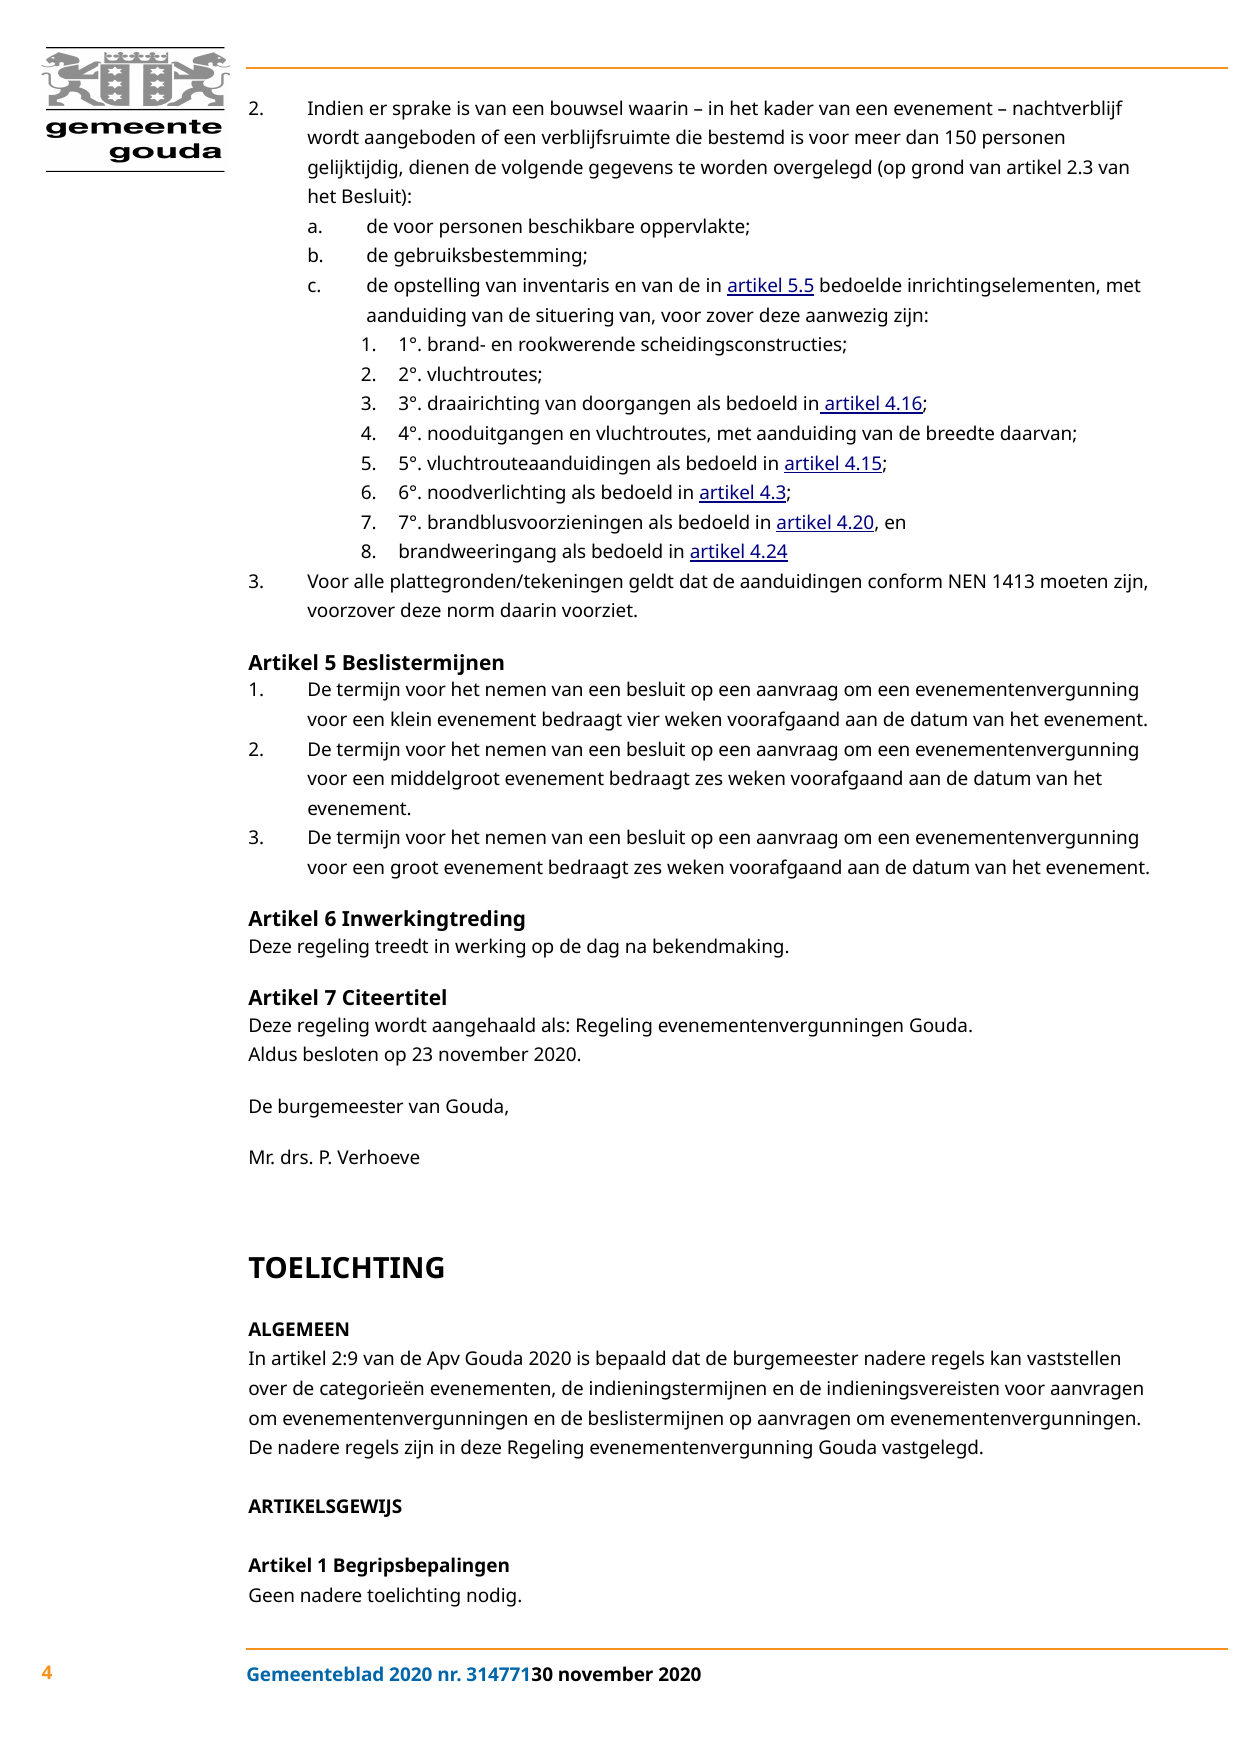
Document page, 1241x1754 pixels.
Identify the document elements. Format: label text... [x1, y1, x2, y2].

list 1°. brand- en rookwerende scheidingsconstructies; [361, 331, 1152, 357]
list 4°. nooduitgangen en vluchtroutes, met aanduiding van de breedte daarvan; [361, 420, 1152, 446]
text De nadere regels zijn in deze Regeling evenementenvergunning Gouda vastgelegd. [248, 1434, 1152, 1460]
list 6°. noodverlichting als bedoeld in artikel 4.3; [361, 479, 1152, 505]
list brandweeringang als bedoeld in artikel 4.24 [361, 538, 1152, 564]
text Geen nadere toelichting nodig. [248, 1582, 1152, 1608]
list Voor alle plattegronden/tekeningen geldt dat de aanduidingen conform NEN 1413 moeten zijn, voorzover deze norm daarin voorziet. [248, 568, 1152, 623]
list de opstelling van inventaris en van de in artikel 5.5 bedoelde inrichtingselementen, met aanduiding van de situering van, voor zover deze aanwezig zijn: [307, 272, 1152, 328]
list De termijn voor het nemen van een besluit op een aanvraag om een evenementenvergunning voor een middelgroot evenement bedraagt zes weken voorafgaand aan de datum van het evenement. [248, 736, 1152, 821]
list Indien er sprake is van een bouwsel waarin – in het kader van een evenement – nachtverblijf wordt aangeboden of een verblijfsruimte die bestemd is voor meer dan 150 personen gelijktijdig, dienen de volgende gegevens te worden overgelegd (op grond van artikel 2.3 van het Besluit): [248, 95, 1152, 209]
list 2°. vluchtroutes; [361, 361, 1152, 387]
list De termijn voor het nemen van een besluit op een aanvraag om een evenementenvergunning voor een klein evenement bedraagt vier weken voorafgaand aan de datum van het evenement. [248, 677, 1152, 732]
text Deze regeling treedt in werking op de dag na bekendmaking. [248, 933, 1152, 959]
text Artikel 6 Inwerkingtreding [248, 904, 1152, 933]
text TOELICHTING [248, 1247, 1152, 1287]
text Artikel 7 Citeertitel [248, 983, 1152, 1012]
text ARTIKELSGEWIJS [248, 1493, 1152, 1519]
text Artikel 1 Begripsbepalingen [248, 1553, 1152, 1578]
text In artikel 2:9 van de Apv Gouda 2020 is bepaald dat de burgemeester nadere regels kan vaststellen over de categorieën evenementen, de indieningstermijnen en de indieningsvereisten voor aanvragen om evenementenvergunningen en de beslistermijnen op aanvragen om evenementenvergunningen. [248, 1346, 1152, 1431]
list de gebruiksbestemming; [307, 243, 1152, 268]
text Deze regeling wordt aangehaald als: Regeling evenementenvergunningen Gouda. [248, 1012, 1152, 1037]
list 7°. brandblusvoorzieningen als bedoeld in artikel 4.20, en [361, 509, 1152, 535]
picture [41, 47, 231, 172]
list 5°. vluchtrouteaanduidingen als bedoeld in artikel 4.15; [361, 450, 1152, 476]
text Aldus besloten op 23 november 2020. [248, 1041, 1152, 1067]
list De termijn voor het nemen van een besluit op een aanvraag om een evenementenvergunning voor een groot evenement bedraagt zes weken voorafgaand aan de datum van het evenement. [248, 824, 1152, 880]
text ALGEMEEN [248, 1316, 1152, 1342]
list de voor personen beschikbare oppervlakte; [307, 213, 1152, 239]
text De burgemeester van Gouda, [248, 1093, 1152, 1118]
text Artikel 5 Beslistermijnen [248, 648, 1152, 677]
text Mr. drs. P. Verhoeve [248, 1144, 1152, 1170]
list 3°. draairichting van doorgangen als bedoeld in artikel 4.16; [361, 391, 1152, 416]
